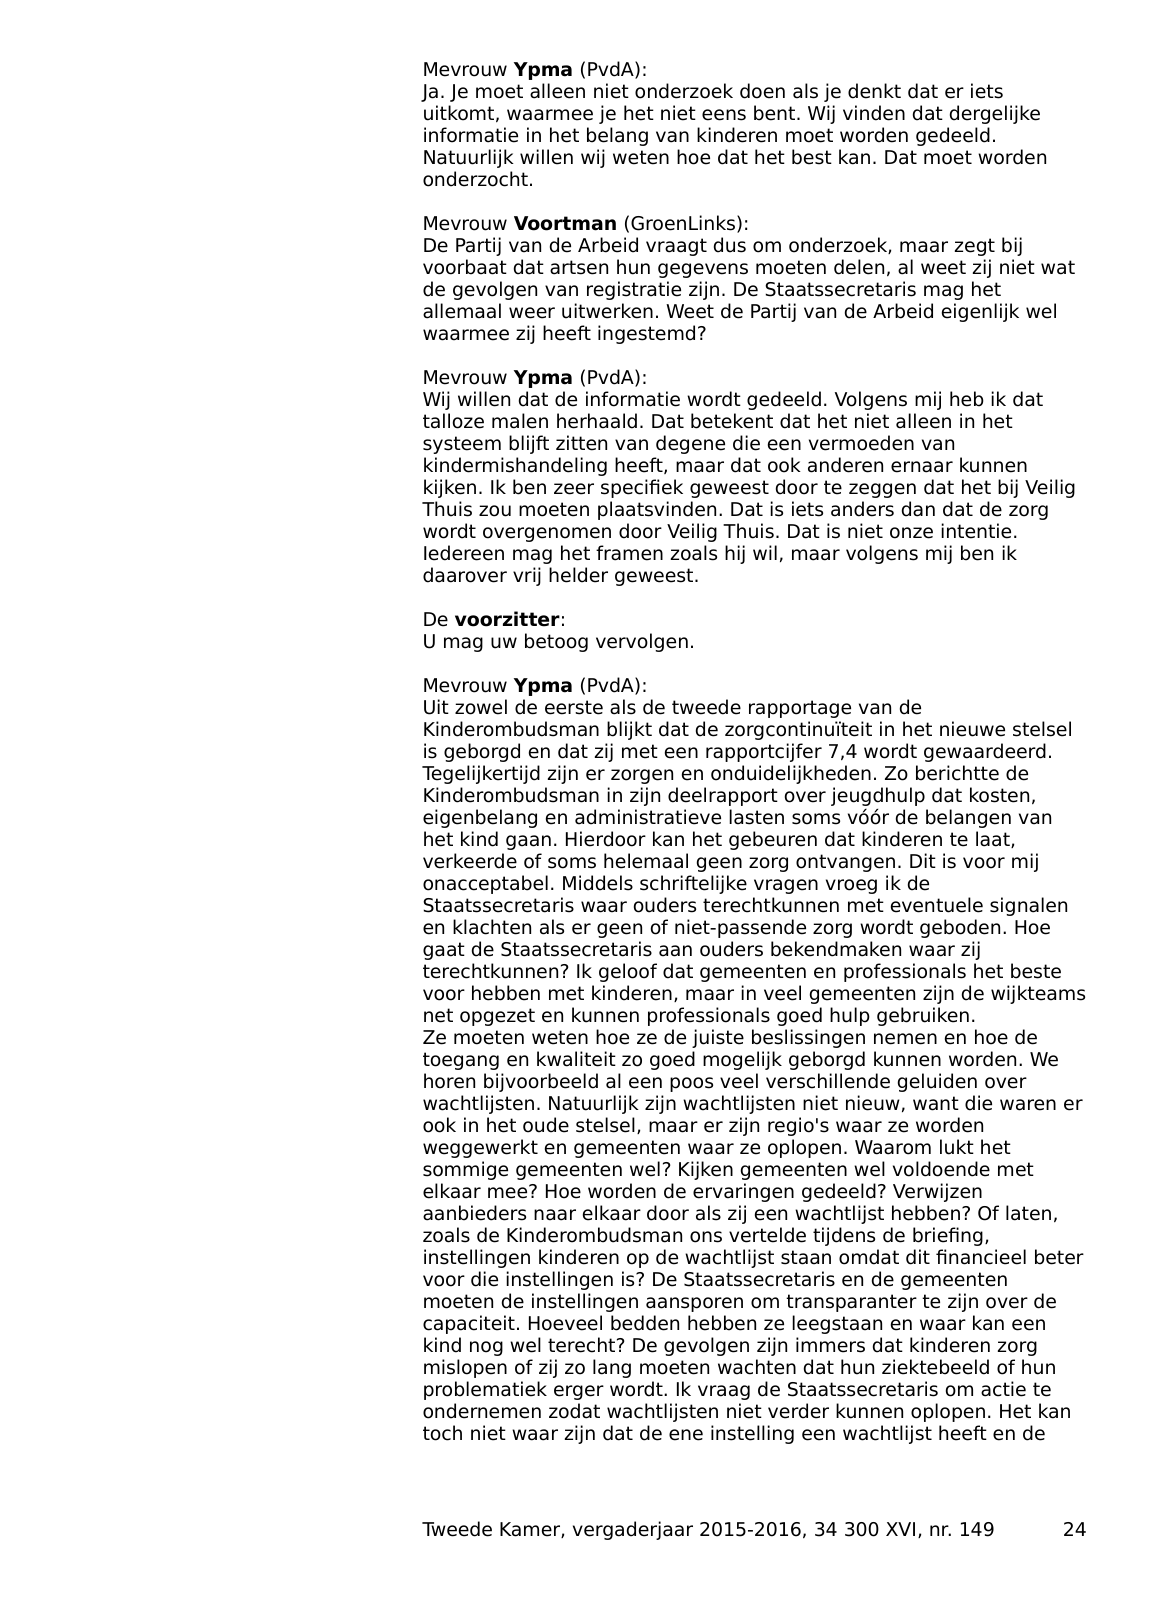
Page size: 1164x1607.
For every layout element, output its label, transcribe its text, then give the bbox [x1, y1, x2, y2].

text U mag uw betoog vervolgen. [422, 631, 1087, 653]
text Ja. Je moet alleen niet onderzoek doen als je denkt dat er iets uitkomt, waarmee je het niet eens bent. Wij vinden dat dergelijke informatie in het belang van kinderen moet worden gedeeld. Natuurlijk willen wij weten hoe dat het best kan. Dat moet worden onderzocht. [422, 81, 1087, 191]
text Uit zowel de eerste als de tweede rapportage van de Kinderombudsman blijkt dat de zorgcontinuïteit in het nieuwe stelsel is geborgd en dat zij met een rapportcijfer 7,4 wordt gewaardeerd. Tegelijkertijd zijn er zorgen en onduidelijkheden. Zo berichtte de Kinderombudsman in zijn deelrapport over jeugdhulp dat kosten, eigenbelang en administratieve lasten soms vóór de belangen van het kind gaan. Hierdoor kan het gebeuren dat kinderen te laat, verkeerde of soms helemaal geen zorg ontvangen. Dit is voor mij onacceptabel. Middels schriftelijke vragen vroeg ik de Staatssecretaris waar ouders terechtkunnen met eventuele signalen en klachten als er geen of niet-passende zorg wordt geboden. Hoe gaat de Staatssecretaris aan ouders bekendmaken waar zij terechtkunnen? Ik geloof dat gemeenten en professionals het beste voor hebben met kinderen, maar in veel gemeenten zijn de wijkteams net opgezet en kunnen professionals goed hulp gebruiken. [422, 697, 1087, 1027]
text Ze moeten weten hoe ze de juiste beslissingen nemen en hoe de toegang en kwaliteit zo goed mogelijk geborgd kunnen worden. We horen bijvoorbeeld al een poos veel verschillende geluiden over wachtlijsten. Natuurlijk zijn wachtlijsten niet nieuw, want die waren er ook in het oude stelsel, maar er zijn regio's waar ze worden weggewerkt en gemeenten waar ze oplopen. Waarom lukt het sommige gemeenten wel? Kijken gemeenten wel voldoende met elkaar mee? Hoe worden de ervaringen gedeeld? Verwijzen aanbieders naar elkaar door als zij een wachtlijst hebben? Of laten, zoals de Kinderombudsman ons vertelde tijdens de briefing, instellingen kinderen op de wachtlijst staan omdat dit financieel beter voor die instellingen is? De Staatssecretaris en de gemeenten moeten de instellingen aansporen om transparanter te zijn over de capaciteit. Hoeveel bedden hebben ze leegstaan en waar kan een kind nog wel terecht? De gevolgen zijn immers dat kinderen zorg mislopen of zij zo lang moeten wachten dat hun ziektebeeld of hun problematiek erger wordt. Ik vraag de Staatssecretaris om actie te ondernemen zodat wachtlijsten niet verder kunnen oplopen. Het kan toch niet waar zijn dat de ene instelling een wachtlijst heeft en de [422, 1027, 1087, 1444]
text Wij willen dat de informatie wordt gedeeld. Volgens mij heb ik dat talloze malen herhaald. Dat betekent dat het niet alleen in het systeem blijft zitten van degene die een vermoeden van kindermishandeling heeft, maar dat ook anderen ernaar kunnen kijken. Ik ben zeer specifiek geweest door te zeggen dat het bij Veilig Thuis zou moeten plaatsvinden. Dat is iets anders dan dat de zorg wordt overgenomen door Veilig Thuis. Dat is niet onze intentie. Iedereen mag het framen zoals hij wil, maar volgens mij ben ik daarover vrij helder geweest. [422, 389, 1087, 587]
text Mevrouw Ypma (PvdA): [422, 367, 1087, 389]
text Mevrouw Voortman (GroenLinks): [422, 213, 1087, 235]
text De voorzitter: [422, 609, 1087, 631]
text De Partij van de Arbeid vraagt dus om onderzoek, maar zegt bij voorbaat dat artsen hun gegevens moeten delen, al weet zij niet wat de gevolgen van registratie zijn. De Staatssecretaris mag het allemaal weer uitwerken. Weet de Partij van de Arbeid eigenlijk wel waarmee zij heeft ingestemd? [422, 235, 1087, 345]
text Mevrouw Ypma (PvdA): [422, 675, 1087, 697]
text Mevrouw Ypma (PvdA): [422, 59, 1087, 81]
